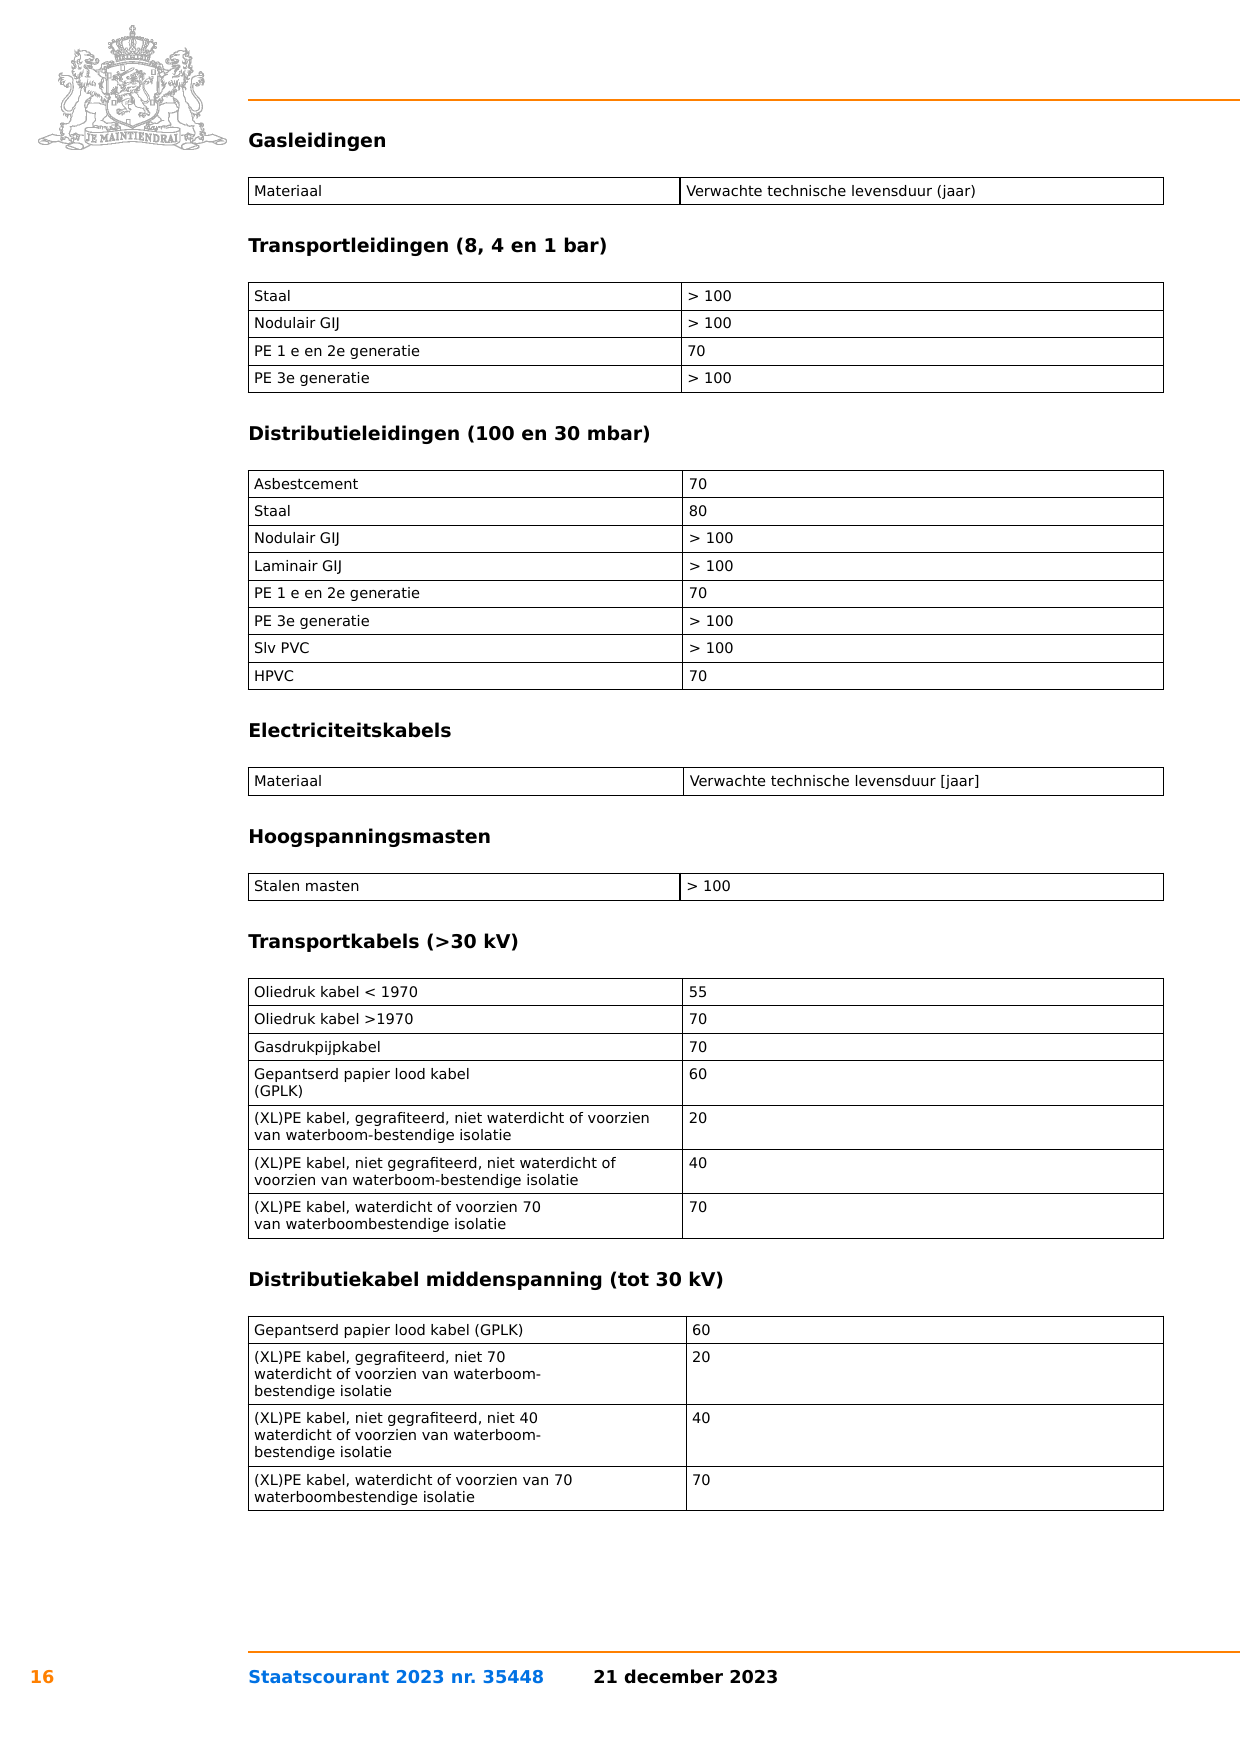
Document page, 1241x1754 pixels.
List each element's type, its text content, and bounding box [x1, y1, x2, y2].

table_cell 60 [683, 1061, 1163, 1104]
table_cell 20 [683, 1106, 1163, 1149]
table_header Materiaal [249, 178, 679, 204]
table_cell > 100 [683, 526, 1163, 552]
table_cell 80 [683, 498, 1163, 525]
table_cell Gepantserd papier lood kabel (GPLK) [249, 1061, 682, 1104]
table_cell 70 [687, 1467, 1163, 1510]
table_cell > 100 [683, 608, 1163, 634]
table_cell (XL)PE kabel, niet gegrafiteerd, niet 40 waterdicht of voorzien van waterboom- bestendige isolatie [249, 1405, 686, 1466]
table_cell > 100 [682, 366, 1163, 392]
table_header Oliedruk kabel < 1970 [249, 979, 682, 1005]
subtitle Hoogspanningsmasten [248, 826, 1163, 847]
subtitle Transportkabels (>30 kV) [248, 931, 1163, 953]
table_cell Nodulair GIJ [249, 526, 682, 552]
table_cell HPVC [249, 663, 682, 689]
subtitle Electriciteitskabels [248, 720, 1163, 742]
table_cell Gasdrukpijpkabel [249, 1034, 682, 1060]
table_cell Slv PVC [249, 635, 682, 662]
table_cell PE 1 e en 2e generatie [249, 338, 681, 364]
table_header > 100 [681, 874, 1163, 900]
table_header 55 [683, 979, 1163, 1005]
table_cell 70 [683, 581, 1163, 607]
table_cell Oliedruk kabel >1970 [249, 1006, 682, 1033]
table_cell Laminair GIJ [249, 553, 682, 579]
table_header Verwachte technische levensduur [jaar] [684, 768, 1163, 794]
table_cell 40 [687, 1405, 1163, 1466]
picture [38, 25, 227, 150]
table_cell PE 3e generatie [249, 366, 681, 392]
subtitle Distributieleidingen (100 en 30 mbar) [248, 423, 1163, 445]
table_header Materiaal [249, 768, 683, 794]
table_cell 70 [682, 338, 1163, 364]
table_cell > 100 [683, 635, 1163, 662]
table_header 60 [687, 1317, 1163, 1343]
table_header Gepantserd papier lood kabel (GPLK) [249, 1317, 686, 1343]
table_cell (XL)PE kabel, niet gegrafiteerd, niet waterdicht of voorzien van waterboom-bestendige isolatie [249, 1150, 682, 1193]
table_cell 70 [683, 1194, 1163, 1238]
table_header Verwachte technische levensduur (jaar) [681, 178, 1163, 204]
table_cell 40 [683, 1150, 1163, 1193]
table_cell 20 [687, 1344, 1163, 1404]
table_header Staal [249, 283, 681, 310]
table_cell > 100 [683, 553, 1163, 579]
table_cell 70 [683, 1034, 1163, 1060]
table_cell (XL)PE kabel, gegrafiteerd, niet waterdicht of voorzien van waterboom-bestendige isolatie [249, 1106, 682, 1149]
table_header > 100 [682, 283, 1163, 310]
table_header Stalen masten [249, 874, 679, 900]
subtitle Distributiekabel middenspanning (tot 30 kV) [248, 1269, 1163, 1291]
table_cell PE 1 e en 2e generatie [249, 581, 682, 607]
table_cell (XL)PE kabel, waterdicht of voorzien van 70 waterboombestendige isolatie [249, 1467, 686, 1510]
table_cell PE 3e generatie [249, 608, 682, 634]
subtitle Transportleidingen (8, 4 en 1 bar) [248, 235, 1163, 257]
table_header 70 [683, 471, 1163, 497]
table_cell Nodulair GIJ [249, 311, 681, 337]
table_cell (XL)PE kabel, waterdicht of voorzien 70 van waterboombestendige isolatie [249, 1194, 682, 1238]
table_header Asbestcement [249, 471, 682, 497]
subtitle Gasleidingen [248, 130, 1163, 152]
table_cell 70 [683, 1006, 1163, 1033]
table_cell Staal [249, 498, 682, 525]
table_cell (XL)PE kabel, gegrafiteerd, niet 70 waterdicht of voorzien van waterboom- bestendige isolatie [249, 1344, 686, 1404]
table_cell > 100 [682, 311, 1163, 337]
table_cell 70 [683, 663, 1163, 689]
